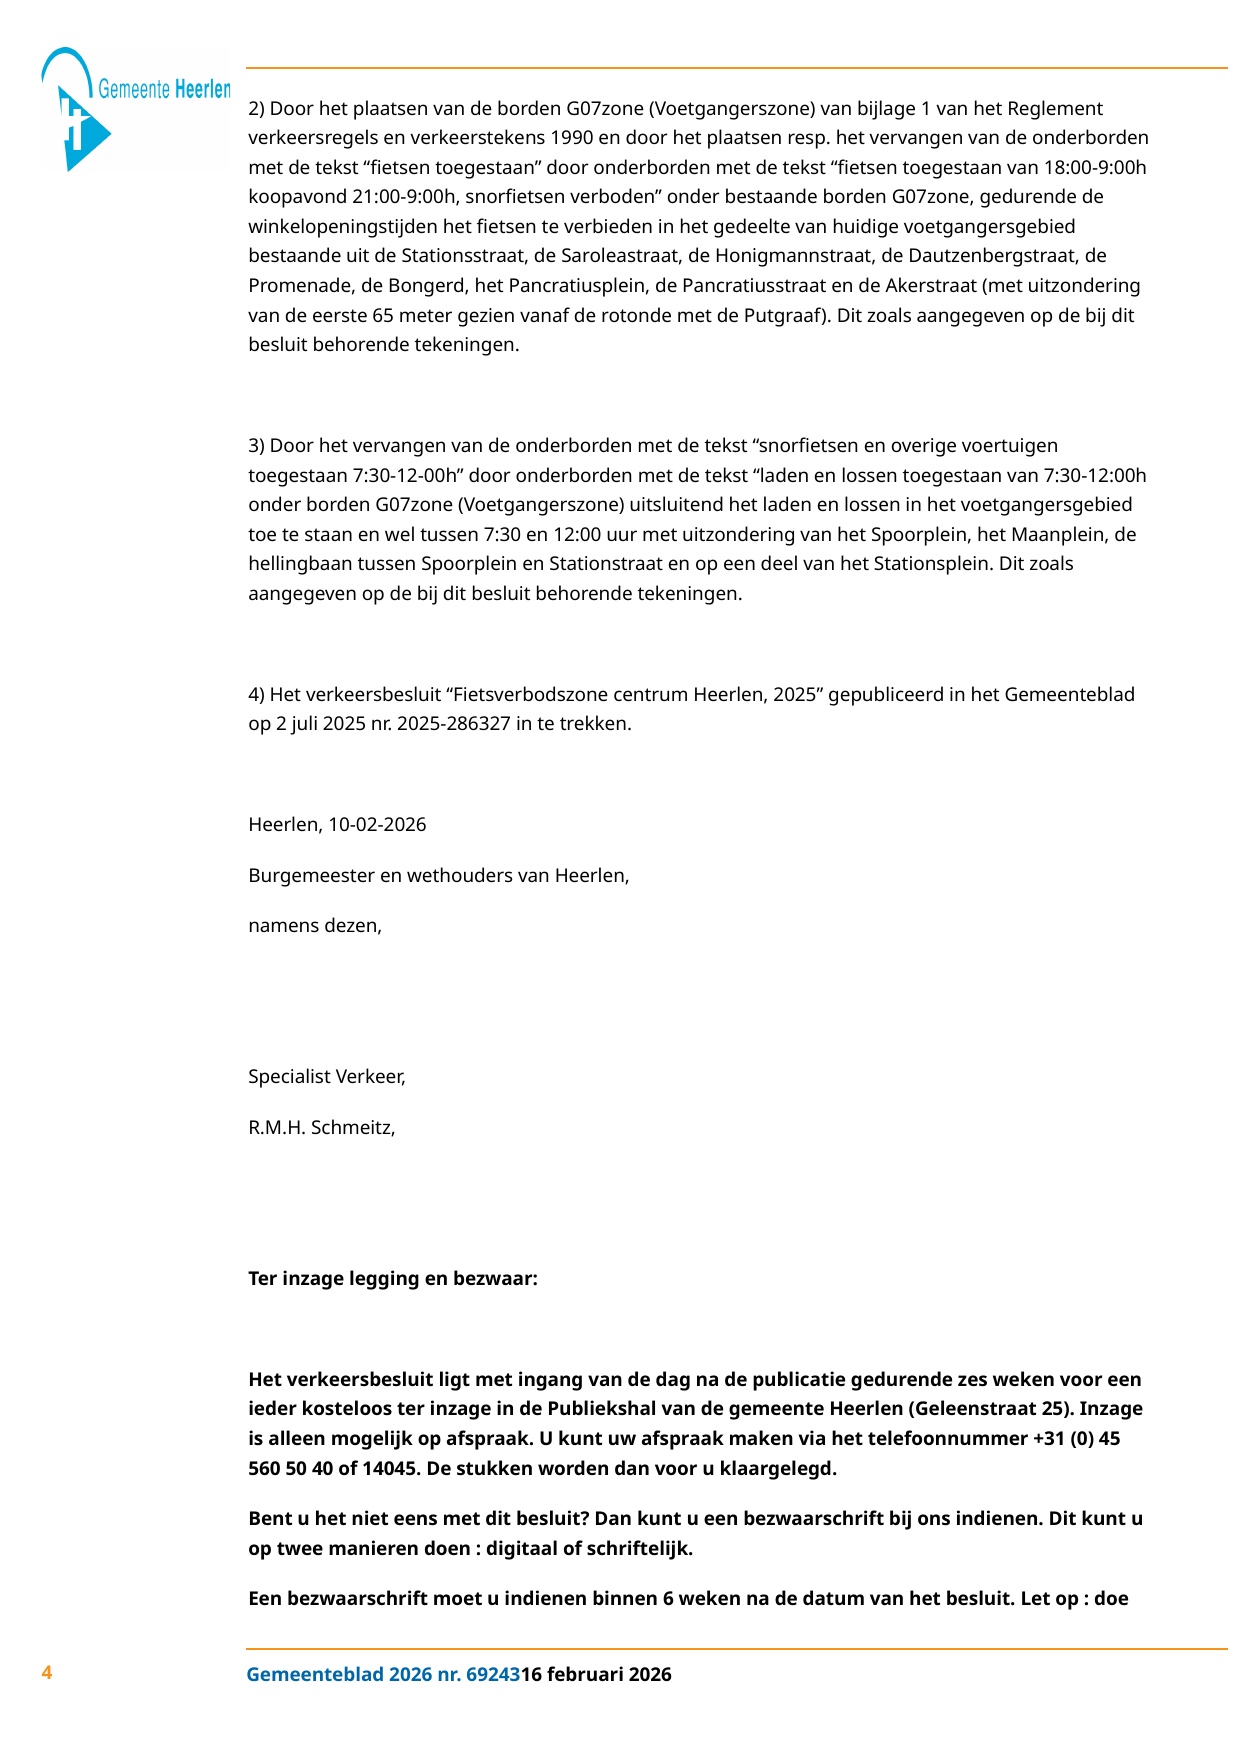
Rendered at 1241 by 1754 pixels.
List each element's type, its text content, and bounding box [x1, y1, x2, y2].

picture [41, 47, 231, 172]
text Ter inzage legging en bezwaar: [248, 1265, 1152, 1291]
text 2) Door het plaatsen van de borden G07zone (Voetgangerszone) van bijlage 1 van het Reglement verkeersregels en verkeerstekens 1990 en door het plaatsen resp. het vervangen van de onderborden met de tekst “fietsen toegestaan” door onderborden met de tekst “fietsen toegestaan van 18:00-9:00h koopavond 21:00-9:00h, snorfietsen verboden” onder bestaande borden G07zone, gedurende de winkelopeningstijden het fietsen te verbieden in het gedeelte van huidige voetgangersgebied bestaande uit de Stationsstraat, de Saroleastraat, de Honigmannstraat, de Dautzenbergstraat, de Promenade, de Bongerd, het Pancratiusplein, de Pancratiusstraat en de Akerstraat (met uitzondering van de eerste 65 meter gezien vanaf de rotonde met de Putgraaf). Dit zoals aangegeven op de bij dit besluit behorende tekeningen. [248, 95, 1152, 357]
text Het verkeersbesluit ligt met ingang van de dag na de publicatie gedurende zes weken voor een ieder kosteloos ter inzage in de Publiekshal van de gemeente Heerlen (Geleenstraat 25). Inzage is alleen mogelijk op afspraak. U kunt uw afspraak maken via het telefoonnummer +31 (0) 45 560 50 40 of 14045. De stukken worden dan voor u klaargelegd. [248, 1366, 1152, 1481]
text Een bezwaarschrift moet u indienen binnen 6 weken na de datum van het besluit. Let op : doe [248, 1585, 1152, 1611]
text Heerlen, 10-02-2026 [248, 811, 1152, 837]
text Specialist Verkeer, [248, 1063, 1152, 1089]
text 3) Door het vervangen van de onderborden met de tekst “snorfietsen en overige voertuigen toegestaan 7:30-12-00h” door onderborden met de tekst “laden en lossen toegestaan van 7:30-12:00h onder borden G07zone (Voetgangerszone) uitsluitend het laden en lossen in het voetgangersgebied toe te staan en wel tussen 7:30 en 12:00 uur met uitzondering van het Spoorplein, het Maanplein, de hellingbaan tussen Spoorplein en Stationstraat en op een deel van het Stationsplein. Dit zoals aangegeven op de bij dit besluit behorende tekeningen. [248, 432, 1152, 606]
text Bent u het niet eens met dit besluit? Dan kunt u een bezwaarschrift bij ons indienen. Dit kunt u op twee manieren doen : digitaal of schriftelijk. [248, 1505, 1152, 1561]
text namens dezen, [248, 912, 1152, 938]
text Burgemeester en wethouders van Heerlen, [248, 862, 1152, 888]
text R.M.H. Schmeitz, [248, 1114, 1152, 1140]
text 4) Het verkeersbesluit “Fietsverbodszone centrum Heerlen, 2025” gepubliceerd in het Gemeenteblad op 2 juli 2025 nr. 2025-286327 in te trekken. [248, 681, 1152, 736]
picture [41, 47, 59, 70]
